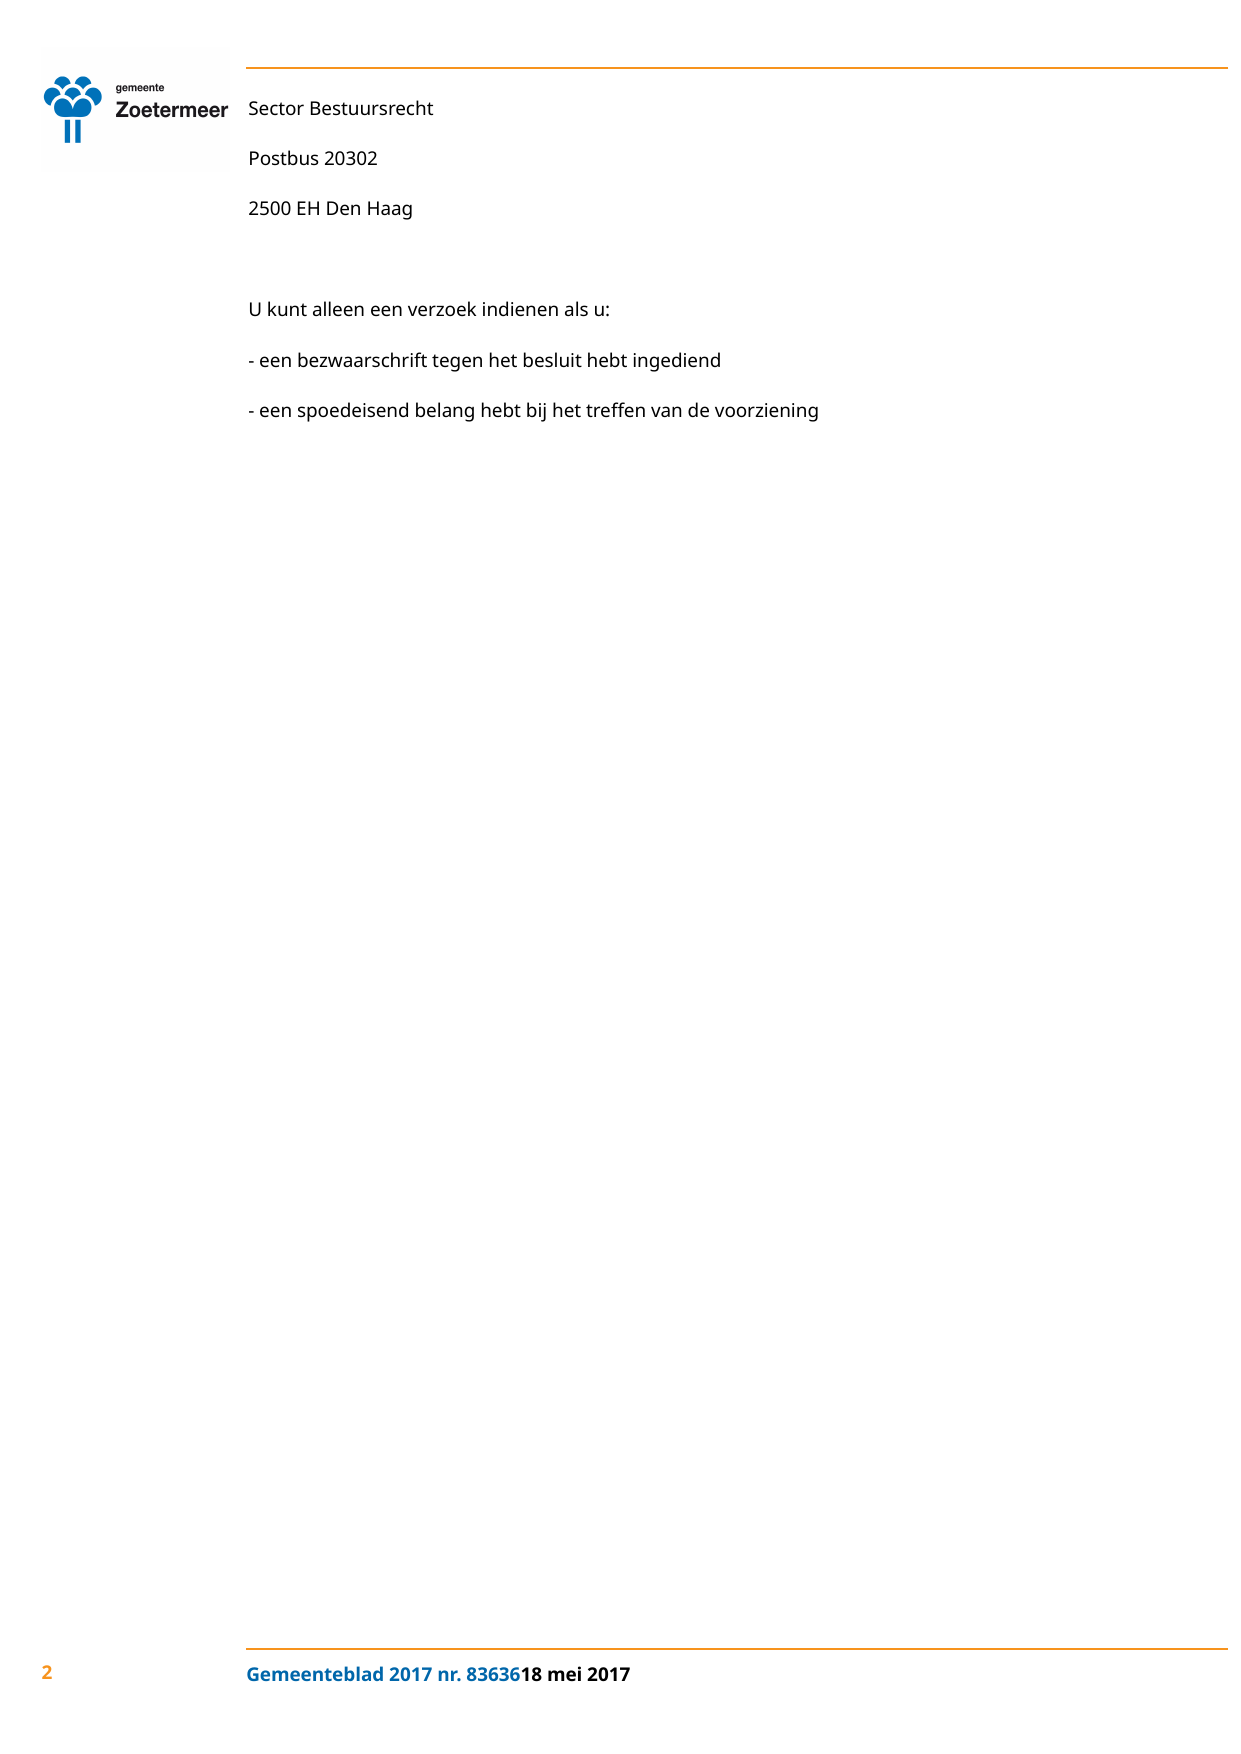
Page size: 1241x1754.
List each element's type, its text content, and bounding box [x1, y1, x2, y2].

text 2500 EH Den Haag [248, 196, 1152, 221]
text - een bezwaarschrift tegen het besluit hebt ingediend [248, 347, 1152, 373]
picture [41, 47, 231, 172]
text Postbus 20302 [248, 145, 1152, 171]
text - een spoedeisend belang hebt bij het treffen van de voorziening [248, 397, 1152, 423]
text Sector Bestuursrecht [248, 95, 1152, 121]
text U kunt alleen een verzoek indienen als u: [248, 296, 1152, 322]
